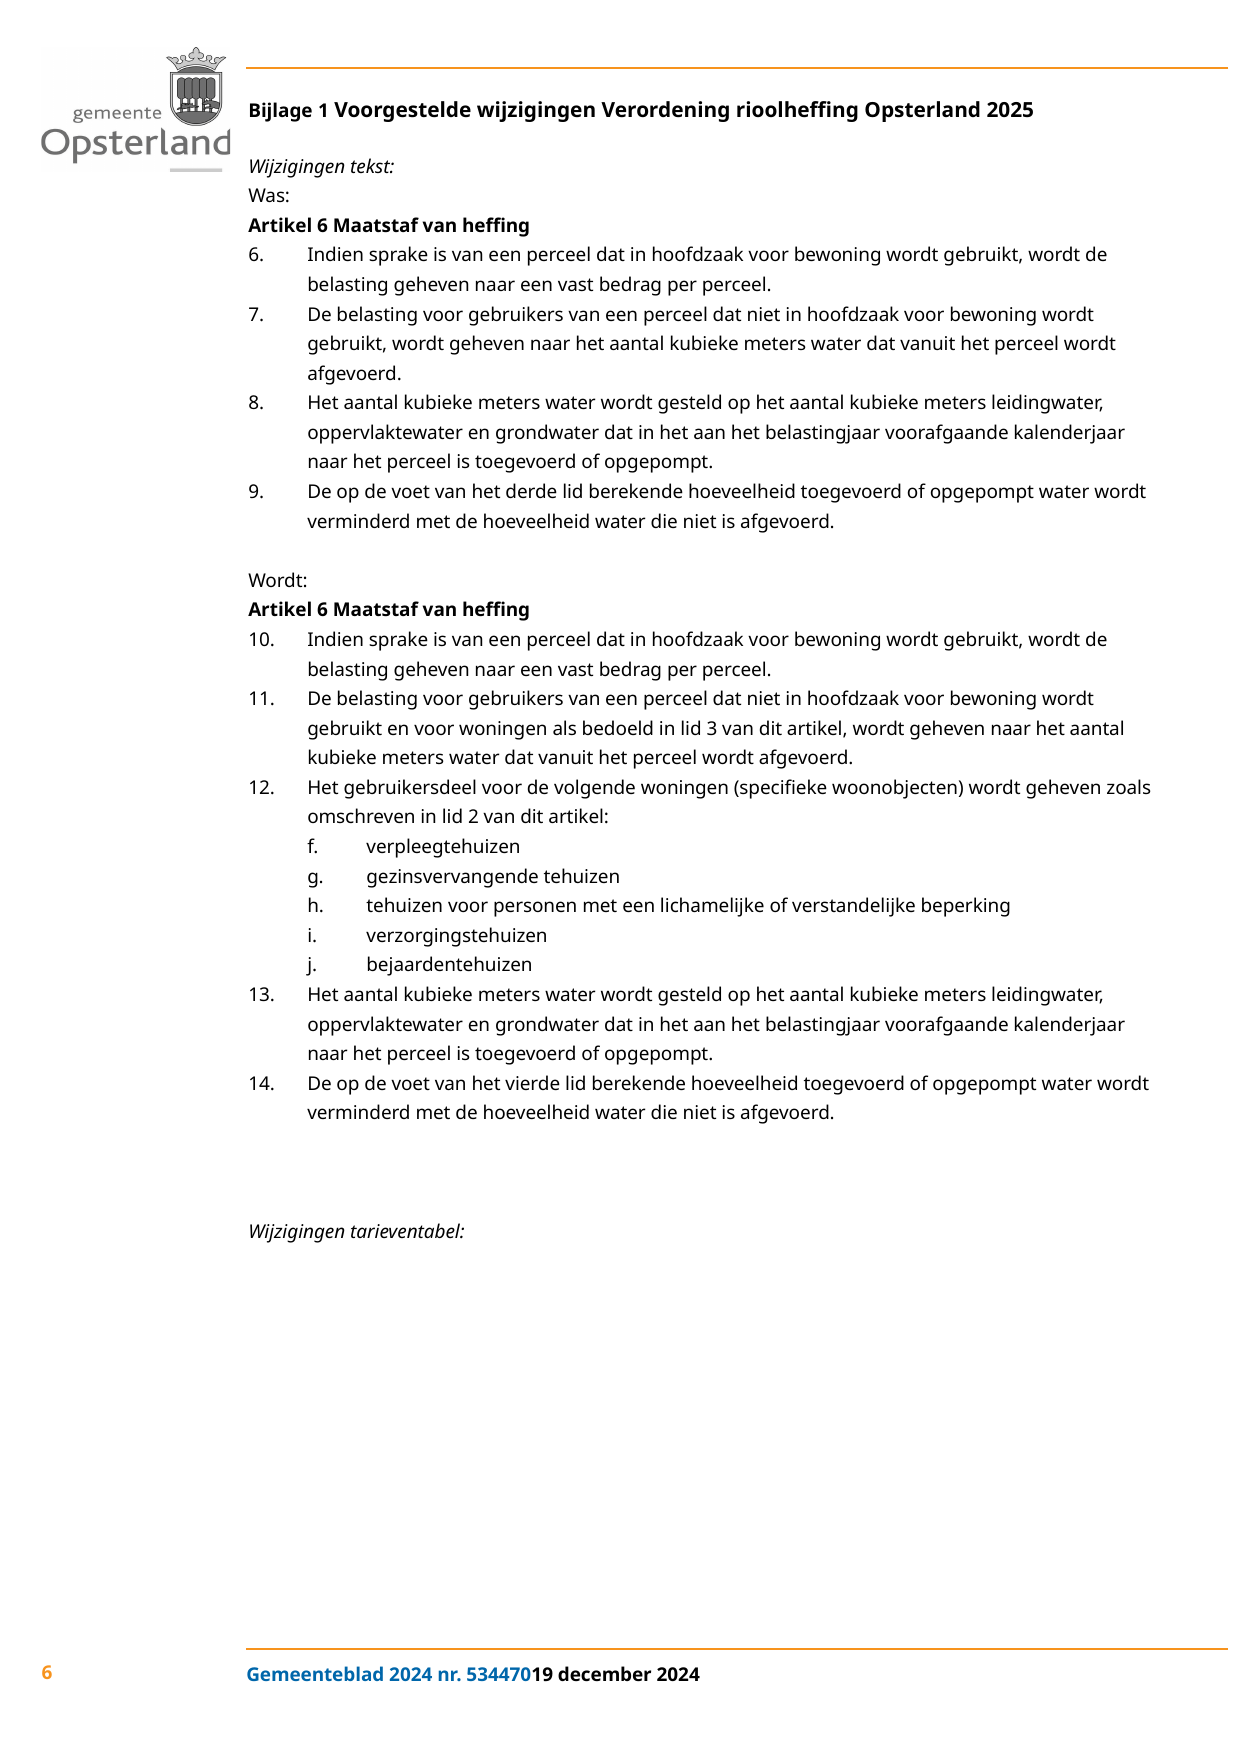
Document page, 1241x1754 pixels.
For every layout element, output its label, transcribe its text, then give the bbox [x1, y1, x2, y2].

list verzorgingstehuizen [307, 922, 1152, 948]
picture [41, 47, 231, 172]
text Wijzigingen tarieventabel: [248, 1218, 1152, 1244]
list De belasting voor gebruikers van een perceel dat niet in hoofdzaak voor bewoning wordt gebruikt, wordt geheven naar het aantal kubieke meters water dat vanuit het perceel wordt afgevoerd. [248, 301, 1152, 386]
text Wijzigingen tekst: [248, 153, 1152, 179]
list verpleegtehuizen [307, 833, 1152, 859]
text Artikel 6 Maatstaf van heffing [248, 597, 1152, 622]
list bejaardentehuizen [307, 952, 1152, 977]
text Was: [248, 182, 1152, 208]
list Het gebruikersdeel voor de volgende woningen (specifieke woonobjecten) wordt geheven zoals omschreven in lid 2 van dit artikel: [248, 774, 1152, 829]
list tehuizen voor personen met een lichamelijke of verstandelijke beperking [307, 892, 1152, 918]
list Indien sprake is van een perceel dat in hoofdzaak voor bewoning wordt gebruikt, wordt de belasting geheven naar een vast bedrag per perceel. [248, 242, 1152, 297]
list Indien sprake is van een perceel dat in hoofdzaak voor bewoning wordt gebruikt, wordt de belasting geheven naar een vast bedrag per perceel. [248, 626, 1152, 682]
list De op de voet van het derde lid berekende hoeveelheid toegevoerd of opgepompt water wordt verminderd met de hoeveelheid water die niet is afgevoerd. [248, 478, 1152, 534]
text Bijlage 1 Voorgestelde wijzigingen Verordening rioolheffing Opsterland 2025 [248, 95, 1152, 123]
list gezinsvervangende tehuizen [307, 863, 1152, 889]
text Artikel 6 Maatstaf van heffing [248, 212, 1152, 238]
text Wordt: [248, 567, 1152, 593]
list De op de voet van het vierde lid berekende hoeveelheid toegevoerd of opgepompt water wordt verminderd met de hoeveelheid water die niet is afgevoerd. [248, 1070, 1152, 1125]
list Het aantal kubieke meters water wordt gesteld op het aantal kubieke meters leidingwater, oppervlaktewater en grondwater dat in het aan het belastingjaar voorafgaande kalenderjaar naar het perceel is toegevoerd of opgepompt. [248, 981, 1152, 1066]
list De belasting voor gebruikers van een perceel dat niet in hoofdzaak voor bewoning wordt gebruikt en voor woningen als bedoeld in lid 3 van dit artikel, wordt geheven naar het aantal kubieke meters water dat vanuit het perceel wordt afgevoerd. [248, 685, 1152, 770]
list Het aantal kubieke meters water wordt gesteld op het aantal kubieke meters leidingwater, oppervlaktewater en grondwater dat in het aan het belastingjaar voorafgaande kalenderjaar naar het perceel is toegevoerd of opgepompt. [248, 389, 1152, 474]
